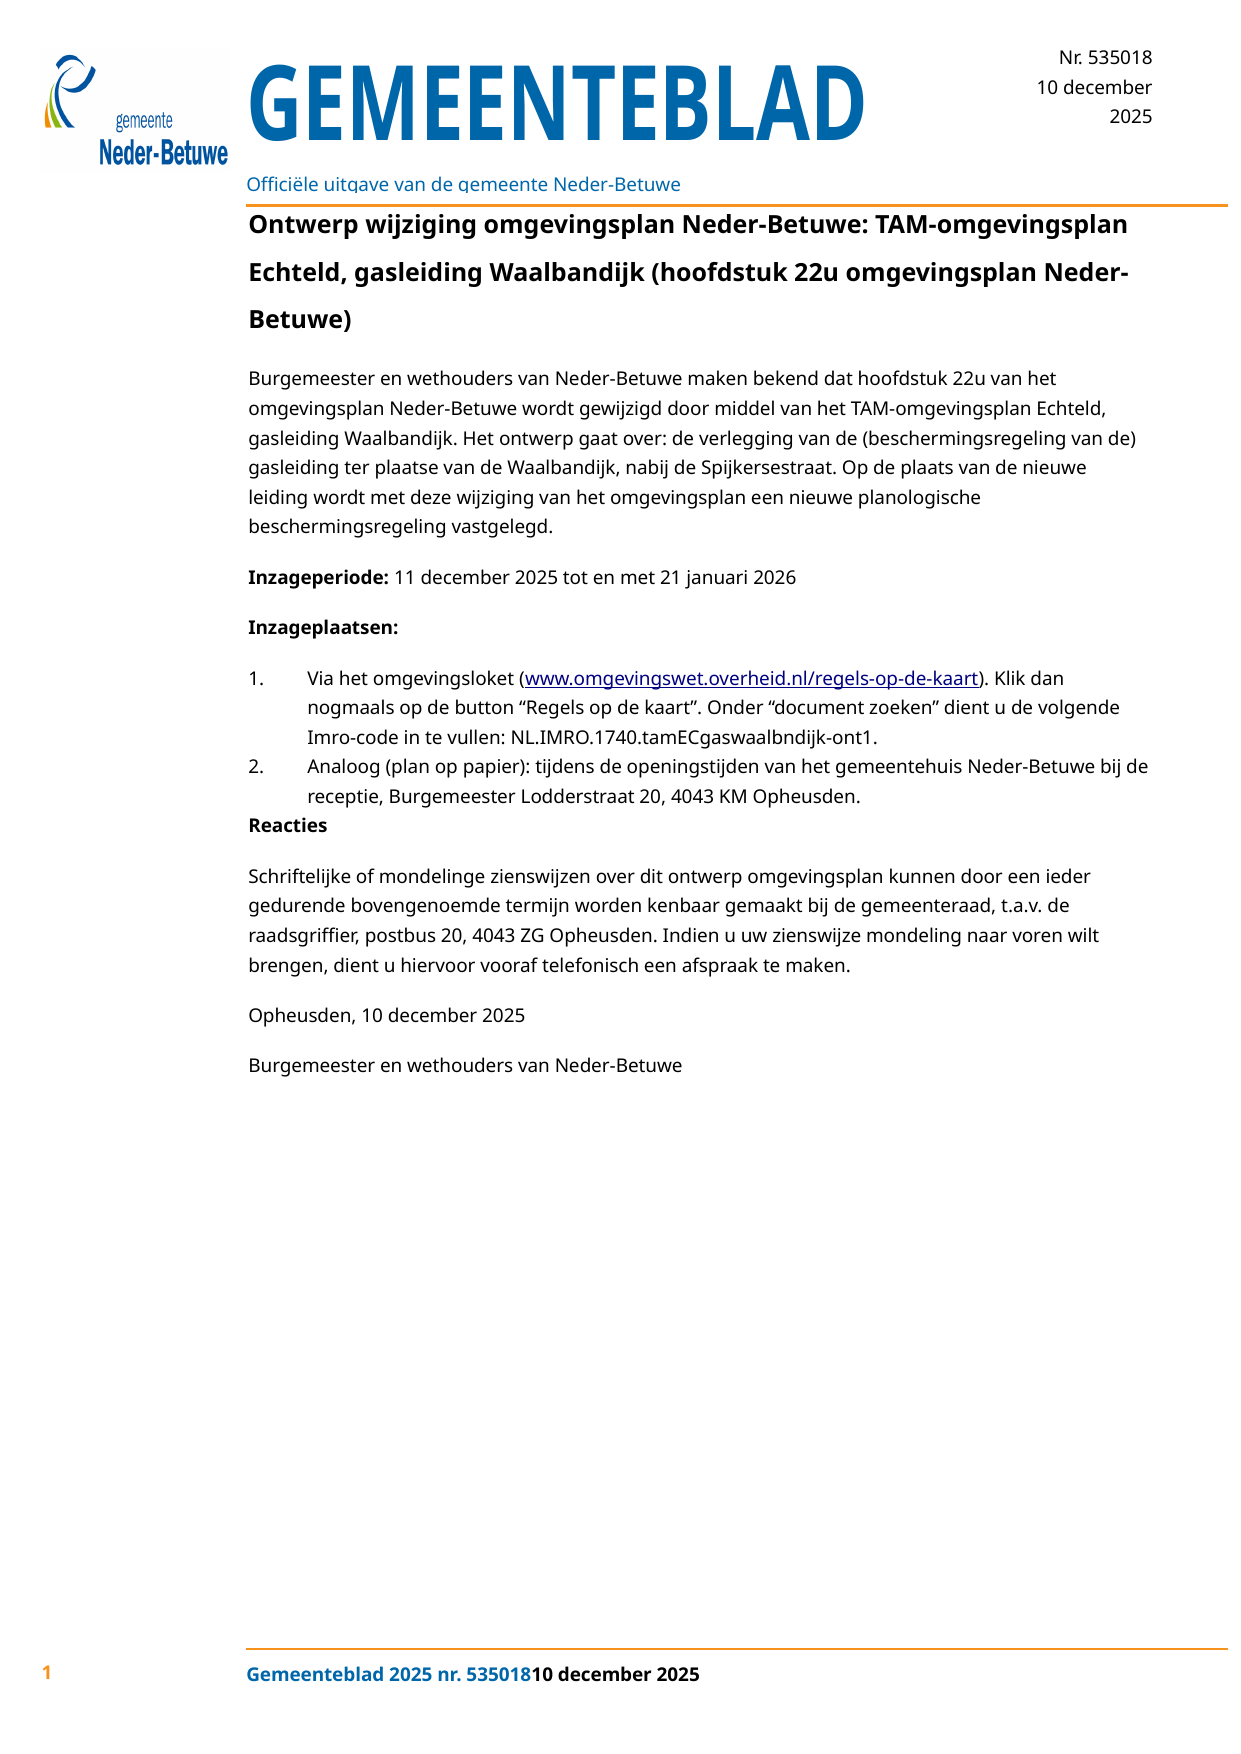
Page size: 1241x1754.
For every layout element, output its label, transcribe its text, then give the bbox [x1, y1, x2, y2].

text Inzageplaatsen: [248, 614, 1152, 640]
text Schriftelijke of mondelinge zienswijzen over dit ontwerp omgevingsplan kunnen door een ieder gedurende bovengenoemde termijn worden kenbaar gemaakt bij de gemeenteraad, t.a.v. de raadsgriffier, postbus 20, 4043 ZG Opheusden. Indien u uw zienswijze mondeling naar voren wilt brengen, dient u hiervoor vooraf telefonisch een afspraak te maken. [248, 863, 1152, 977]
text Burgemeester en wethouders van Neder-Betuwe [248, 1053, 1152, 1078]
list Analoog (plan op papier): tijdens de openingstijden van het gemeentehuis Neder-Betuwe bij de receptie, Burgemeester Lodderstraat 20, 4043 KM Opheusden. [248, 753, 1152, 809]
text Reacties [248, 813, 1152, 838]
list Via het omgevingsloket (www.omgevingswet.overheid.nl/regels-op-de-kaart). Klik dan nogmaals op de button “Regels op de kaart”. Onder “document zoeken” dient u de volgende Imro-code in te vullen: NL.IMRO.1740.tamECgaswaalbndijk-ont1. [248, 665, 1152, 749]
text Ontwerp wijziging omgevingsplan Neder-Betuwe: TAM-omgevingsplan Echteld, gasleiding Waalbandijk (hoofdstuk 22u omgevingsplan Neder-Betuwe) [248, 207, 1152, 336]
text Inzageperiode: 11 december 2025 tot en met 21 januari 2026 [248, 564, 1152, 589]
picture [41, 47, 231, 172]
text Burgemeester en wethouders van Neder-Betuwe maken bekend dat hoofdstuk 22u van het omgevingsplan Neder-Betuwe wordt gewijzigd door middel van het TAM-omgevingsplan Echteld, gasleiding Waalbandijk. Het ontwerp gaat over: de verlegging van de (beschermingsregeling van de) gasleiding ter plaatse van de Waalbandijk, nabij de Spijkersestraat. Op de plaats van de nieuwe leiding wordt met deze wijziging van het omgevingsplan een nieuwe planologische beschermingsregeling vastgelegd. [248, 366, 1152, 539]
text Opheusden, 10 december 2025 [248, 1002, 1152, 1028]
